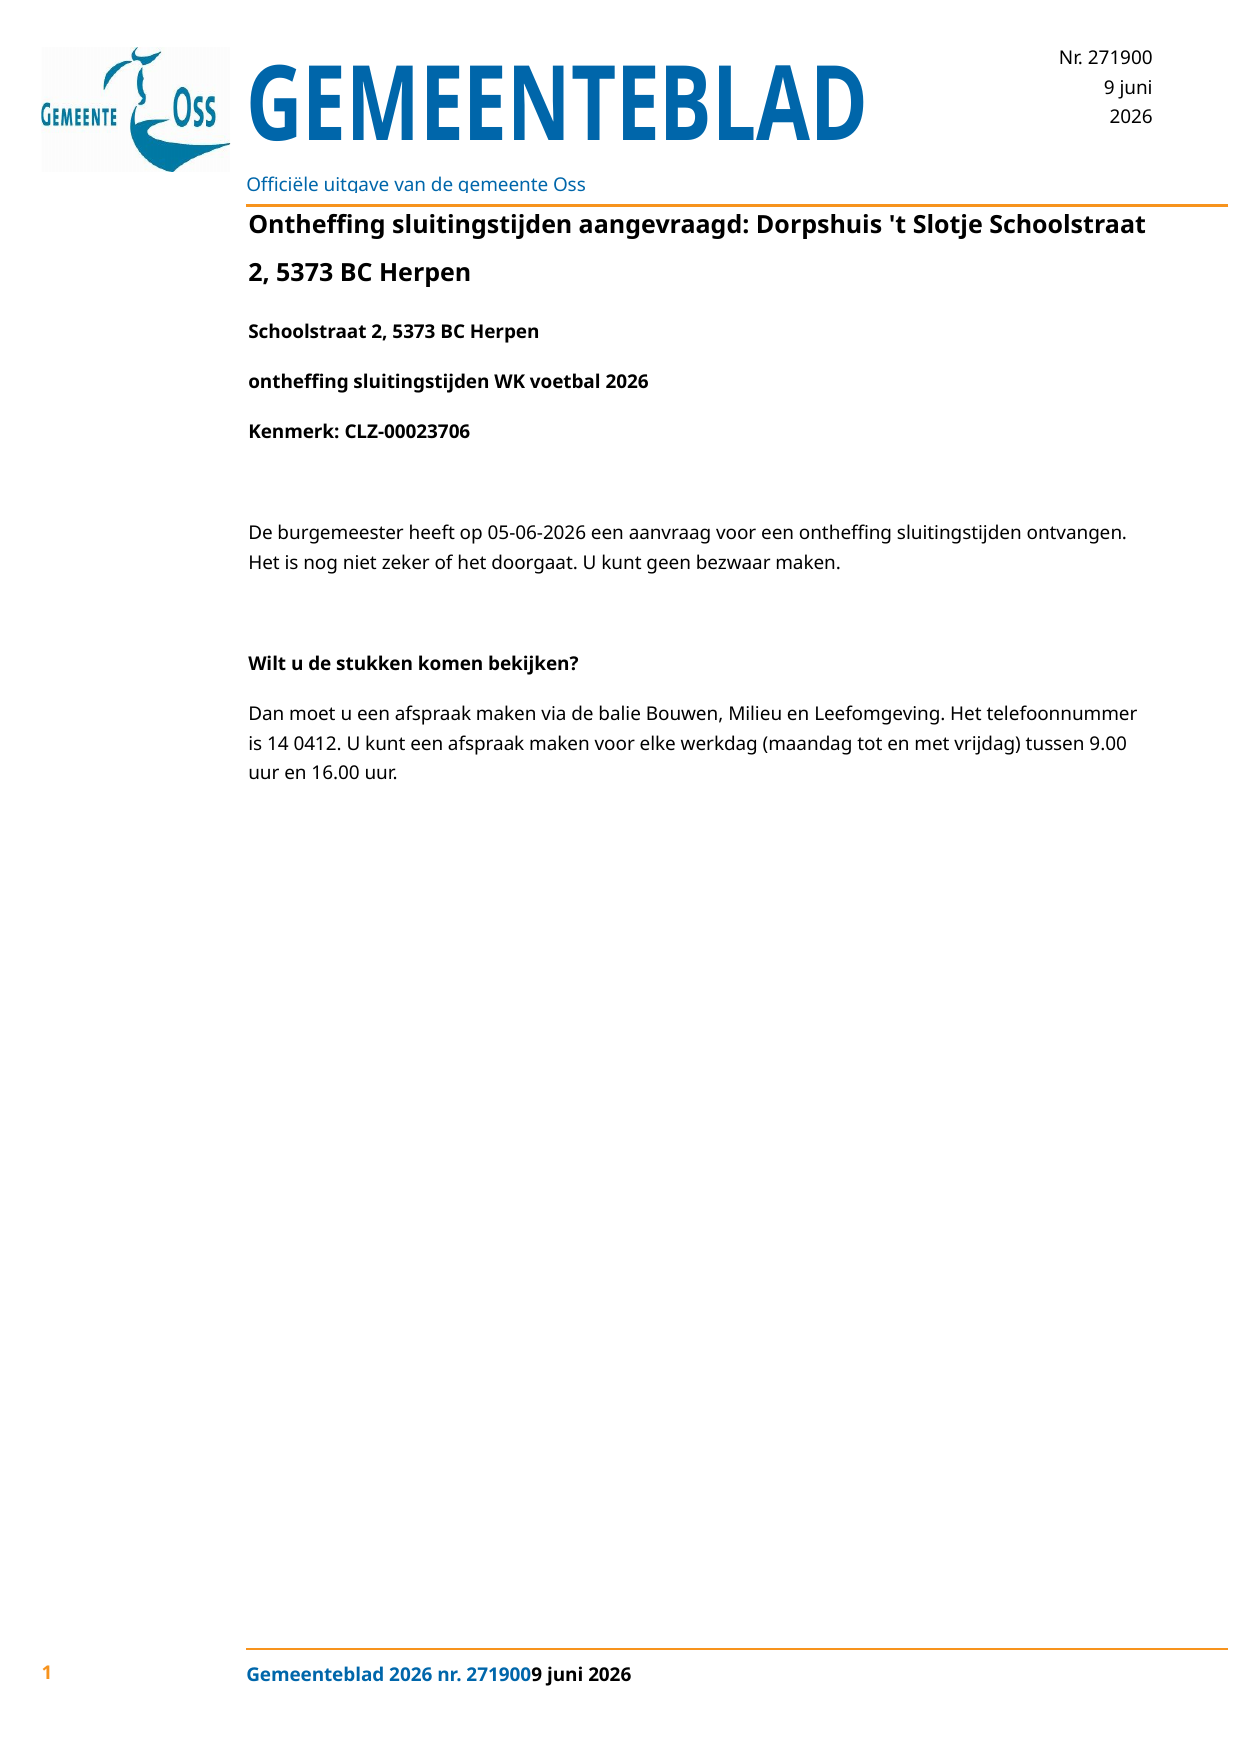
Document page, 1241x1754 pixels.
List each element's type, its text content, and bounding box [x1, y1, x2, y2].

text Ontheffing sluitingstijden aangevraagd: Dorpshuis 't Slotje Schoolstraat 2, 5373 BC Herpen [248, 207, 1152, 288]
text Kenmerk: CLZ-00023706 [248, 419, 1152, 444]
text Wilt u de stukken komen bekijken? [248, 650, 1152, 676]
text Schoolstraat 2, 5373 BC Herpen [248, 318, 1152, 344]
text De burgemeester heeft op 05-06-2026 een aanvraag voor een ontheffing sluitingstijden ontvangen. Het is nog niet zeker of het doorgaat. U kunt geen bezwaar maken. [248, 519, 1152, 575]
text Dan moet u een afspraak maken via de balie Bouwen, Milieu en Leefomgeving. Het telefoonnummer is 14 0412. U kunt een afspraak maken voor elke werkdag (maandag tot en met vrijdag) tussen 9.00 uur en 16.00 uur. [248, 700, 1152, 785]
picture [41, 47, 231, 172]
text ontheffing sluitingstijden WK voetbal 2026 [248, 368, 1152, 394]
